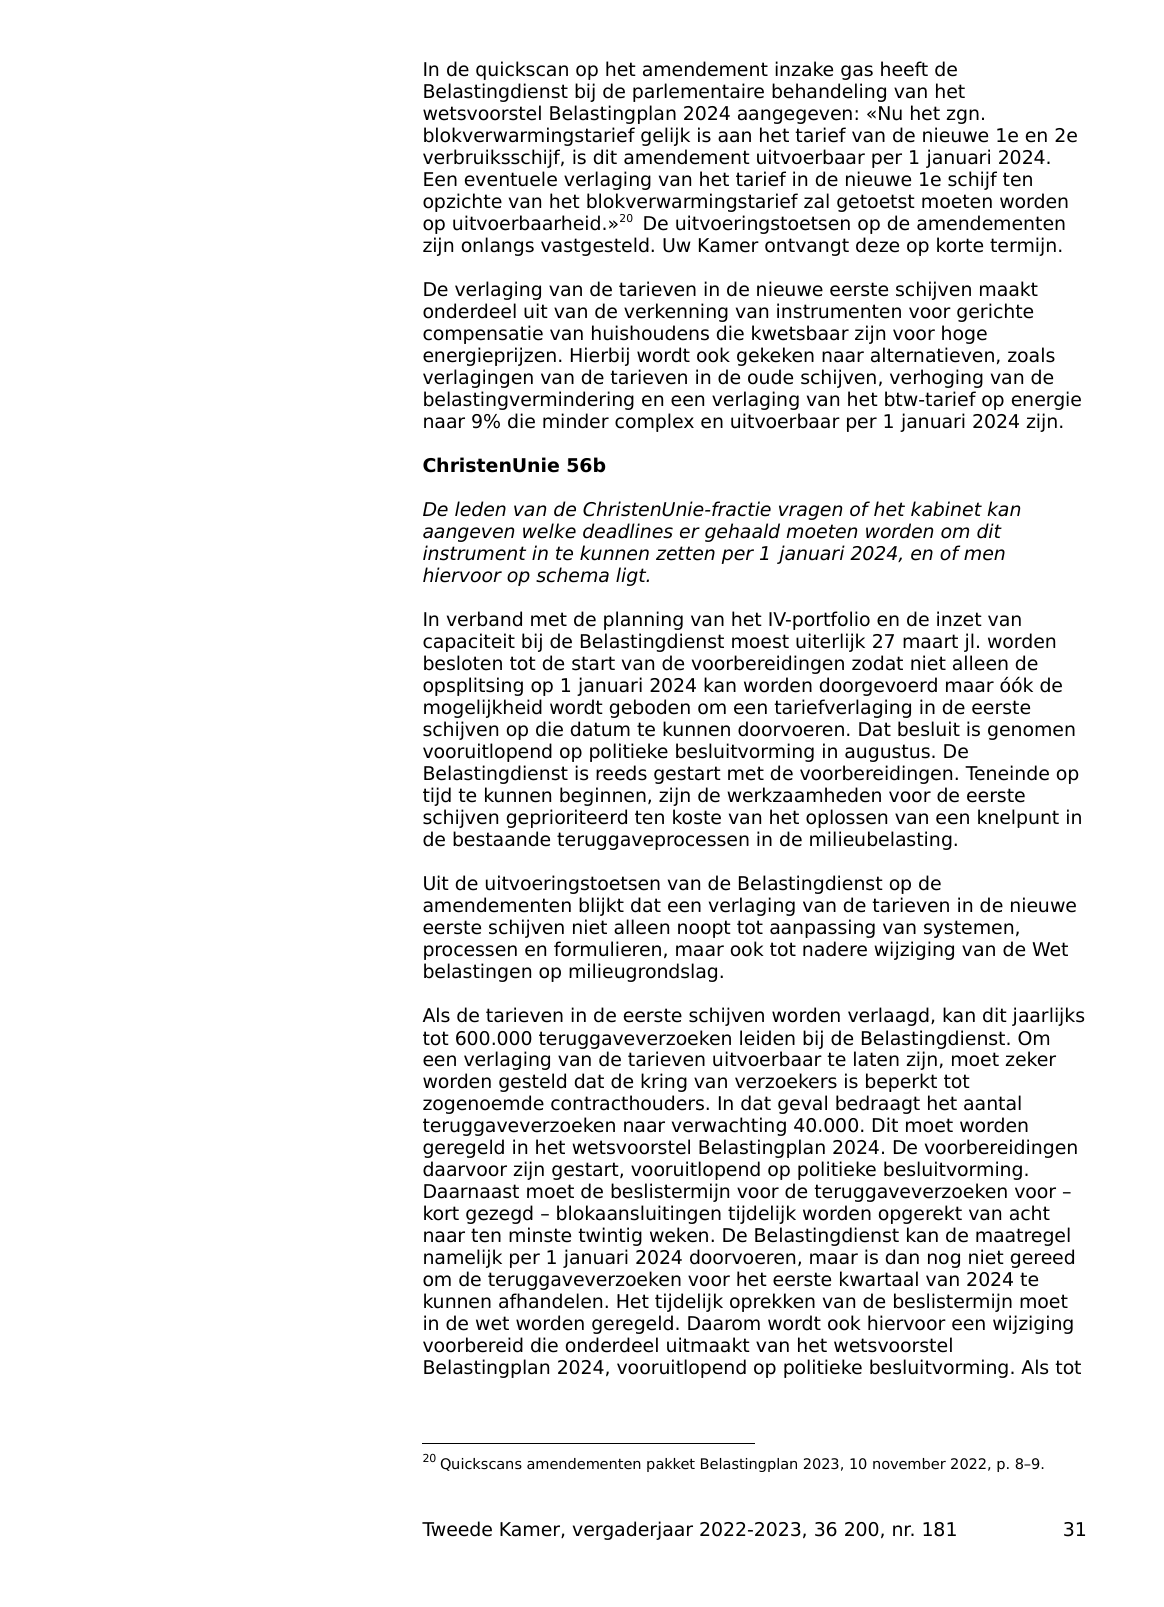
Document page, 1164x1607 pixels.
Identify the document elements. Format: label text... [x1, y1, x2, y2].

text Quickscans amendementen pakket Belastingplan 2023, 10 november 2022, p. 8–9. [422, 1452, 1087, 1474]
subtitle ChristenUnie 56b [422, 455, 1087, 477]
text Als de tarieven in de eerste schijven worden verlaagd, kan dit jaarlijks tot 600.000 teruggaveverzoeken leiden bij de Belastingdienst. Om een verlaging van de tarieven uitvoerbaar te laten zijn, moet zeker worden gesteld dat de kring van verzoekers is beperkt tot zogenoemde contracthouders. In dat geval bedraagt het aantal teruggaveverzoeken naar verwachting 40.000. Dit moet worden geregeld in het wetsvoorstel Belastingplan 2024. De voorbereidingen daarvoor zijn gestart, vooruitlopend op politieke besluitvorming. Daarnaast moet de beslistermijn voor de teruggaveverzoeken voor – kort gezegd – blokaansluitingen tijdelijk worden opgerekt van acht naar ten minste twintig weken. De Belastingdienst kan de maatregel namelijk per 1 januari 2024 doorvoeren, maar is dan nog niet gereed om de teruggaveverzoeken voor het eerste kwartaal van 2024 te kunnen afhandelen. Het tijdelijk oprekken van de beslistermijn moet in de wet worden geregeld. Daarom wordt ook hiervoor een wijziging voorbereid die onderdeel uitmaakt van het wetsvoorstel Belastingplan 2024, vooruitlopend op politieke besluitvorming. Als tot [422, 1005, 1087, 1379]
text In de quickscan op het amendement inzake gas heeft de Belastingdienst bij de parlementaire behandeling van het wetsvoorstel Belastingplan 2024 aangegeven: «Nu het zgn. blokverwarmingstarief gelijk is aan het tarief van de nieuwe 1e en 2e verbruiksschijf, is dit amendement uitvoerbaar per 1 januari 2024. Een eventuele verlaging van het tarief in de nieuwe 1e schijf ten opzichte van het blokverwarmingstarief zal getoetst moeten worden op uitvoerbaarheid.» De uitvoeringstoetsen op de amendementen zijn onlangs vastgesteld. Uw Kamer ontvangt deze op korte termijn. [422, 59, 1087, 257]
text Uit de uitvoeringstoetsen van de Belastingdienst op de amendementen blijkt dat een verlaging van de tarieven in de nieuwe eerste schijven niet alleen noopt tot aanpassing van systemen, processen en formulieren, maar ook tot nadere wijziging van de Wet belastingen op milieugrondslag. [422, 873, 1087, 983]
text De verlaging van de tarieven in de nieuwe eerste schijven maakt onderdeel uit van de verkenning van instrumenten voor gerichte compensatie van huishoudens die kwetsbaar zijn voor hoge energieprijzen. Hierbij wordt ook gekeken naar alternatieven, zoals verlagingen van de tarieven in de oude schijven, verhoging van de belastingvermindering en een verlaging van het btw-tarief op energie naar 9% die minder complex en uitvoerbaar per 1 januari 2024 zijn. [422, 279, 1087, 433]
text De leden van de ChristenUnie-fractie vragen of het kabinet kan aangeven welke deadlines er gehaald moeten worden om dit instrument in te kunnen zetten per 1 januari 2024, en of men hiervoor op schema ligt. [422, 499, 1087, 587]
text In verband met de planning van het IV-portfolio en de inzet van capaciteit bij de Belastingdienst moest uiterlijk 27 maart jl. worden besloten tot de start van de voorbereidingen zodat niet alleen de opsplitsing op 1 januari 2024 kan worden doorgevoerd maar óók de mogelijkheid wordt geboden om een tariefverlaging in de eerste schijven op die datum te kunnen doorvoeren. Dat besluit is genomen vooruitlopend op politieke besluitvorming in augustus. De Belastingdienst is reeds gestart met de voorbereidingen. Teneinde op tijd te kunnen beginnen, zijn de werkzaamheden voor de eerste schijven geprioriteerd ten koste van het oplossen van een knelpunt in de bestaande teruggaveprocessen in de milieubelasting. [422, 609, 1087, 851]
